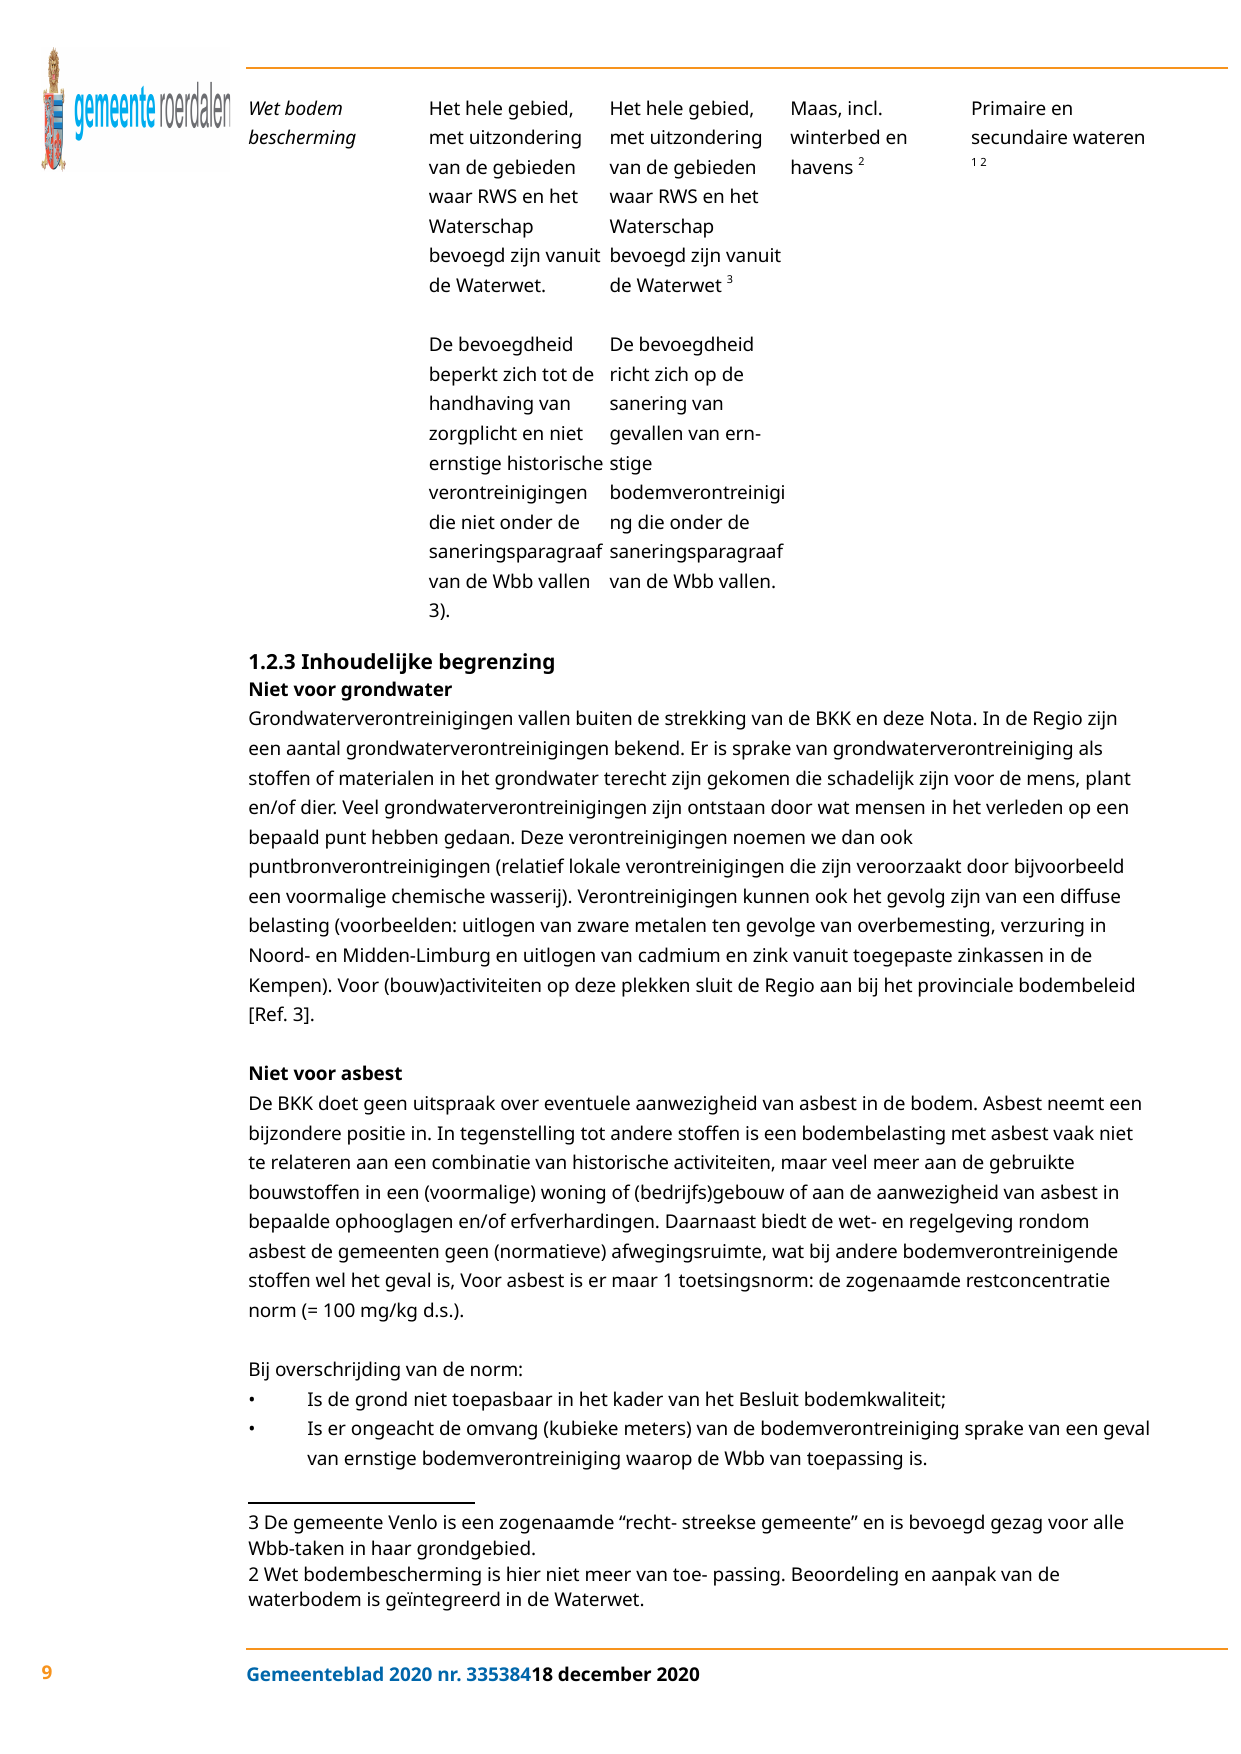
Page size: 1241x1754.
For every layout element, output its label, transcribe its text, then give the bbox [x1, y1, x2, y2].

text 1.2.3 Inhoudelijke begrenzing [248, 647, 1152, 676]
table_cell Wet bodem bescherming [248, 95, 429, 623]
table_cell Het hele gebied, met uitzondering van de gebieden waar RWS en het Waterschap bevoegd zijn vanuit de Waterwet. De bevoegdheid beperkt zich tot de handhaving van zorgplicht en niet ernstige historische verontreinigingen die niet onder de saneringsparagraaf van de Wbb vallen 3). [429, 95, 609, 623]
picture [41, 47, 231, 172]
text Niet voor asbest [248, 1061, 1152, 1086]
text Grondwaterverontreinigingen vallen buiten de strekking van de BKK en deze Nota. In de Regio zijn een aantal grondwaterverontreinigingen bekend. Er is sprake van grondwaterverontreiniging als stoffen of materialen in het grondwater terecht zijn gekomen die schadelijk zijn voor de mens, plant en/of dier. Veel grondwaterverontreinigingen zijn ontstaan door wat mensen in het verleden op een bepaald punt hebben gedaan. Deze verontreinigingen noemen we dan ook puntbronverontreinigingen (relatief lokale verontreinigingen die zijn veroorzaakt door bijvoorbeeld een voormalige chemische wasserij). Verontreinigingen kunnen ook het gevolg zijn van een diffuse belasting (voorbeelden: uitlogen van zware metalen ten gevolge van overbemesting, verzuring in Noord- en Midden-Limburg en uitlogen van cadmium en zink vanuit toegepaste zinkassen in de Kempen). Voor (bouw)activiteiten op deze plekken sluit de Regio aan bij het provinciale bodembeleid [Ref. 3]. [248, 706, 1152, 1027]
text Niet voor grondwater [248, 676, 1152, 702]
list Is de grond niet toepasbaar in het kader van het Besluit bodemkwaliteit; [248, 1386, 1152, 1412]
table_cell Maas, incl. winterbed en havens [790, 95, 971, 623]
table_cell Het hele gebied, met uitzondering van de gebieden waar RWS en het Waterschap bevoegd zijn vanuit de Waterwet De bevoegdheid richt zich op de sanering van gevallen van ern- stige bodemverontreiniging die onder de saneringsparagraaf van de Wbb vallen. [609, 95, 790, 623]
list Is er ongeacht de omvang (kubieke meters) van de bodemverontreiniging sprake van een geval van ernstige bodemverontreiniging waarop de Wbb van toepassing is. [248, 1416, 1152, 1471]
text De BKK doet geen uitspraak over eventuele aanwezigheid van asbest in de bodem. Asbest neemt een bijzondere positie in. In tegenstelling tot andere stoffen is een bodembelasting met asbest vaak niet te relateren aan een combinatie van historische activiteiten, maar veel meer aan de gebruikte bouwstoffen in een (voormalige) woning of (bedrijfs)gebouw of aan de aanwezigheid van asbest in bepaalde ophooglagen en/of erfverhardingen. Daarnaast biedt de wet- en regelgeving rondom asbest de gemeenten geen (normatieve) afwegingsruimte, wat bij andere bodemverontreinigende stoffen wel het geval is, Voor asbest is er maar 1 toetsingsnorm: de zogenaamde restconcentratie norm (= 100 mg/kg d.s.). [248, 1090, 1152, 1323]
text Bij overschrijding van de norm: [248, 1356, 1152, 1382]
table_cell Primaire en secundaire wateren 1 2 [971, 95, 1152, 623]
